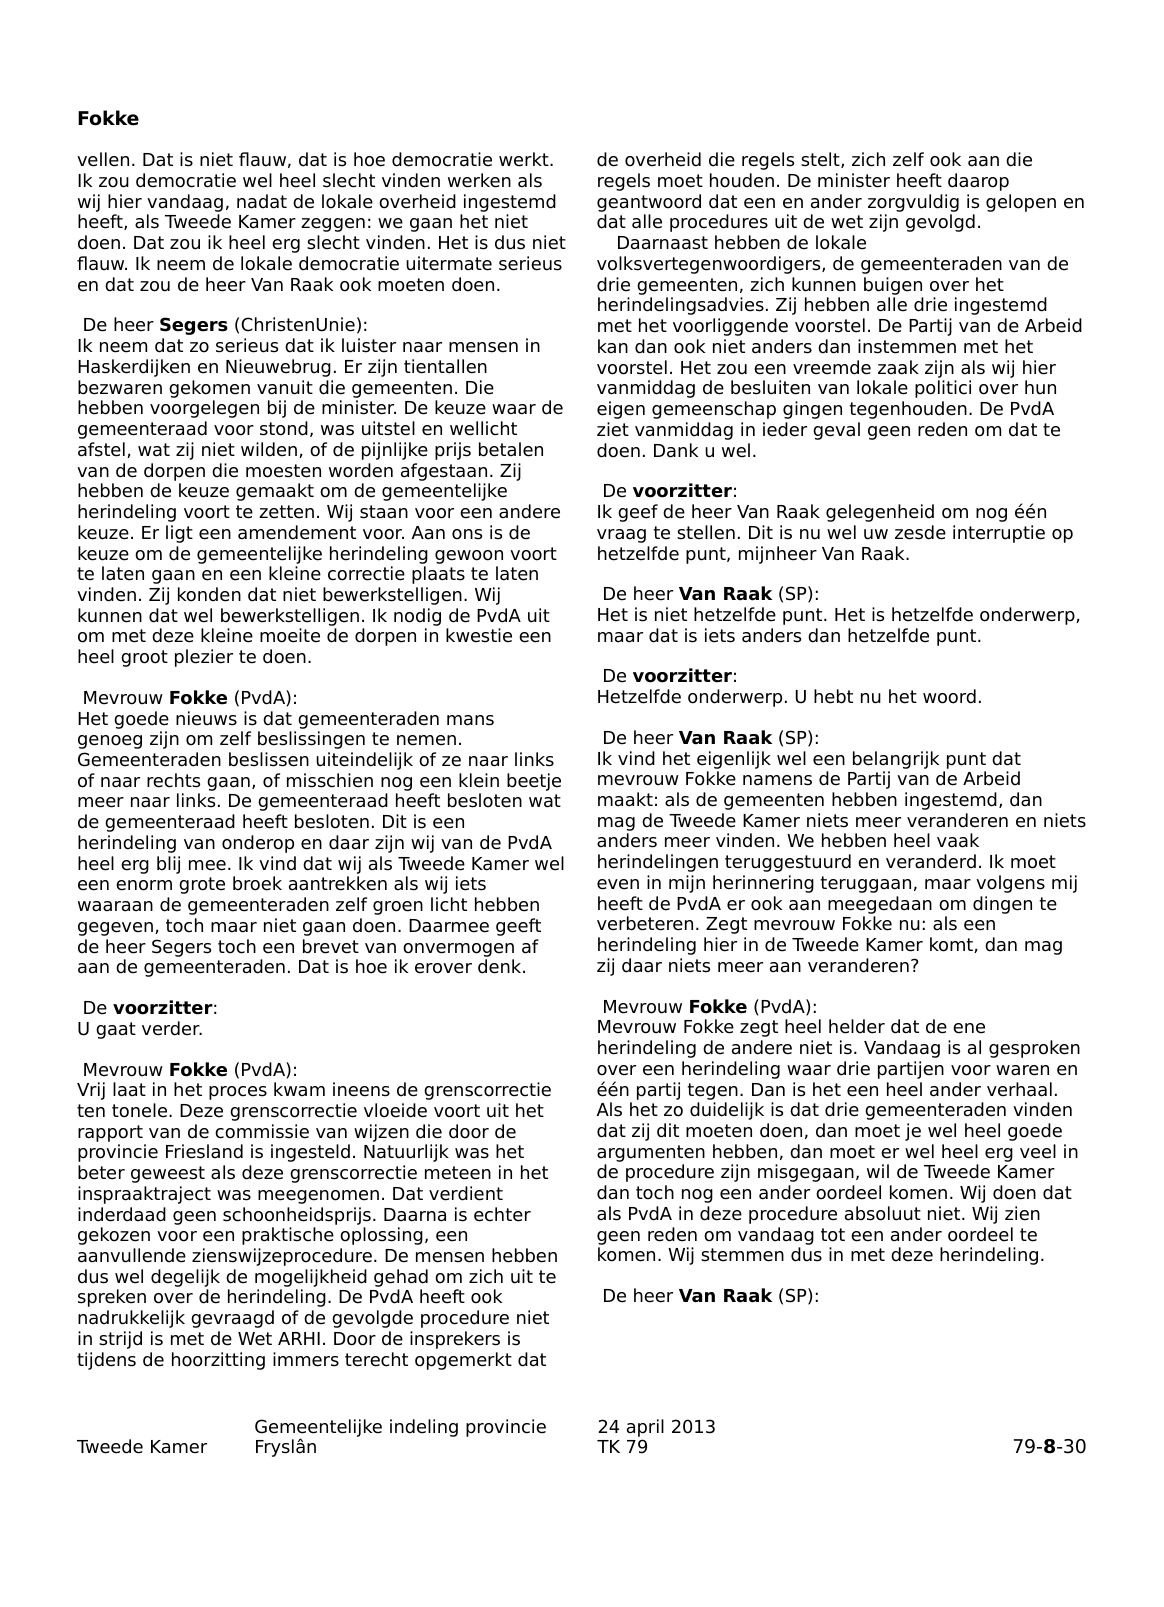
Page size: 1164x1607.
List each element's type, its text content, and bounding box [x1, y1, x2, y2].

text Hetzelfde onderwerp. U hebt nu het woord. [596, 687, 1087, 708]
text Ik geef de heer Van Raak gelegenheid om nog één vraag te stellen. Dit is nu wel uw zesde interruptie op hetzelfde punt, mijnheer Van Raak. [596, 502, 1087, 564]
text De heer Van Raak (SP): [596, 728, 1087, 748]
text Daarnaast hebben de lokale volksvertegenwoordigers, de gemeenteraden van de drie gemeenten, zich kunnen buigen over het herindelingsadvies. Zij hebben alle drie ingestemd met het voorliggende voorstel. De Partij van de Arbeid kan dan ook niet anders dan instemmen met het voorstel. Het zou een vreemde zaak zijn als wij hier vanmiddag de besluiten van lokale politici over hun eigen gemeenschap gingen tegenhouden. De PvdA ziet vanmiddag in ieder geval geen reden om dat te doen. Dank u wel. [596, 233, 1087, 461]
text De heer Van Raak (SP): [596, 1286, 1087, 1307]
text U gaat verder. [77, 1019, 567, 1039]
text Het goede nieuws is dat gemeenteraden mans genoeg zijn om zelf beslissingen te nemen. Gemeenteraden beslissen uiteindelijk of ze naar links of naar rechts gaan, of misschien nog een klein beetje meer naar links. De gemeenteraad heeft besloten wat de gemeenteraad heeft besloten. Dit is een herindeling van onderop en daar zijn wij van de PvdA heel erg blij mee. Ik vind dat wij als Tweede Kamer wel een enorm grote broek aantrekken als wij iets waaraan de gemeenteraden zelf groen licht hebben gegeven, toch maar niet gaan doen. Daarmee geeft de heer Segers toch een brevet van onvermogen af aan de gemeenteraden. Dat is hoe ik erover denk. [77, 708, 567, 978]
text Ik vind het eigenlijk wel een belangrijk punt dat mevrouw Fokke namens de Partij van de Arbeid maakt: als de gemeenten hebben ingestemd, dan mag de Tweede Kamer niets meer veranderen en niets anders meer vinden. We hebben heel vaak herindelingen teruggestuurd en veranderd. Ik moet even in mijn herinnering teruggaan, maar volgens mij heeft de PvdA er ook aan meegedaan om dingen te verbeteren. Zegt mevrouw Fokke nu: als een herindeling hier in de Tweede Kamer komt, dan mag zij daar niets meer aan veranderen? [596, 748, 1087, 976]
text Het is niet hetzelfde punt. Het is hetzelfde onderwerp, maar dat is iets anders dan hetzelfde punt. [596, 605, 1087, 646]
text Mevrouw Fokke (PvdA): [77, 1059, 567, 1080]
text de overheid die regels stelt, zich zelf ook aan die regels moet houden. De minister heeft daarop geantwoord dat een en ander zorgvuldig is gelopen en dat alle procedures uit de wet zijn gevolgd. [596, 150, 1087, 233]
text De voorzitter: [596, 481, 1087, 502]
text Vrij laat in het proces kwam ineens de grenscorrectie ten tonele. Deze grenscorrectie vloeide voort uit het rapport van de commissie van wijzen die door de provincie Friesland is ingesteld. Natuurlijk was het beter geweest als deze grenscorrectie meteen in het inspraaktraject was meegenomen. Dat verdient inderdaad geen schoonheidsprijs. Daarna is echter gekozen voor een praktische oplossing, een aanvullende zienswijzeprocedure. De mensen hebben dus wel degelijk de mogelijkheid gehad om zich uit te spreken over de herindeling. De PvdA heeft ook nadrukkelijk gevraagd of de gevolgde procedure niet in strijd is met de Wet ARHI. Door de insprekers is tijdens de hoorzitting immers terecht opgemerkt dat [77, 1080, 567, 1370]
text vellen. Dat is niet flauw, dat is hoe democratie werkt. Ik zou democratie wel heel slecht vinden werken als wij hier vandaag, nadat de lokale overheid ingestemd heeft, als Tweede Kamer zeggen: we gaan het niet doen. Dat zou ik heel erg slecht vinden. Het is dus niet flauw. Ik neem de lokale democratie uitermate serieus en dat zou de heer Van Raak ook moeten doen. [77, 150, 567, 295]
text Mevrouw Fokke (PvdA): [77, 688, 567, 708]
text Mevrouw Fokke (PvdA): [596, 996, 1087, 1017]
text De heer Van Raak (SP): [596, 584, 1087, 605]
text De voorzitter: [596, 666, 1087, 687]
text De heer Segers (ChristenUnie): [77, 315, 567, 336]
text De voorzitter: [77, 998, 567, 1019]
text Mevrouw Fokke zegt heel helder dat de ene herindeling de andere niet is. Vandaag is al gesproken over een herindeling waar drie partijen voor waren en één partij tegen. Dan is het een heel ander verhaal. Als het zo duidelijk is dat drie gemeenteraden vinden dat zij dit moeten doen, dan moet je wel heel goede argumenten hebben, dan moet er wel heel erg veel in de procedure zijn misgegaan, wil de Tweede Kamer dan toch nog een ander oordeel komen. Wij doen dat als PvdA in deze procedure absoluut niet. Wij zien geen reden om vandaag tot een ander oordeel te komen. Wij stemmen dus in met deze herindeling. [596, 1017, 1087, 1266]
text Ik neem dat zo serieus dat ik luister naar mensen in Haskerdijken en Nieuwebrug. Er zijn tientallen bezwaren gekomen vanuit die gemeenten. Die hebben voorgelegen bij de minister. De keuze waar de gemeenteraad voor stond, was uitstel en wellicht afstel, wat zij niet wilden, of de pijnlijke prijs betalen van de dorpen die moesten worden afgestaan. Zij hebben de keuze gemaakt om de gemeentelijke herindeling voort te zetten. Wij staan voor een andere keuze. Er ligt een amendement voor. Aan ons is de keuze om de gemeentelijke herindeling gewoon voort te laten gaan en een kleine correctie plaats te laten vinden. Zij konden dat niet bewerkstelligen. Wij kunnen dat wel bewerkstelligen. Ik nodig de PvdA uit om met deze kleine moeite de dorpen in kwestie een heel groot plezier te doen. [77, 336, 567, 668]
